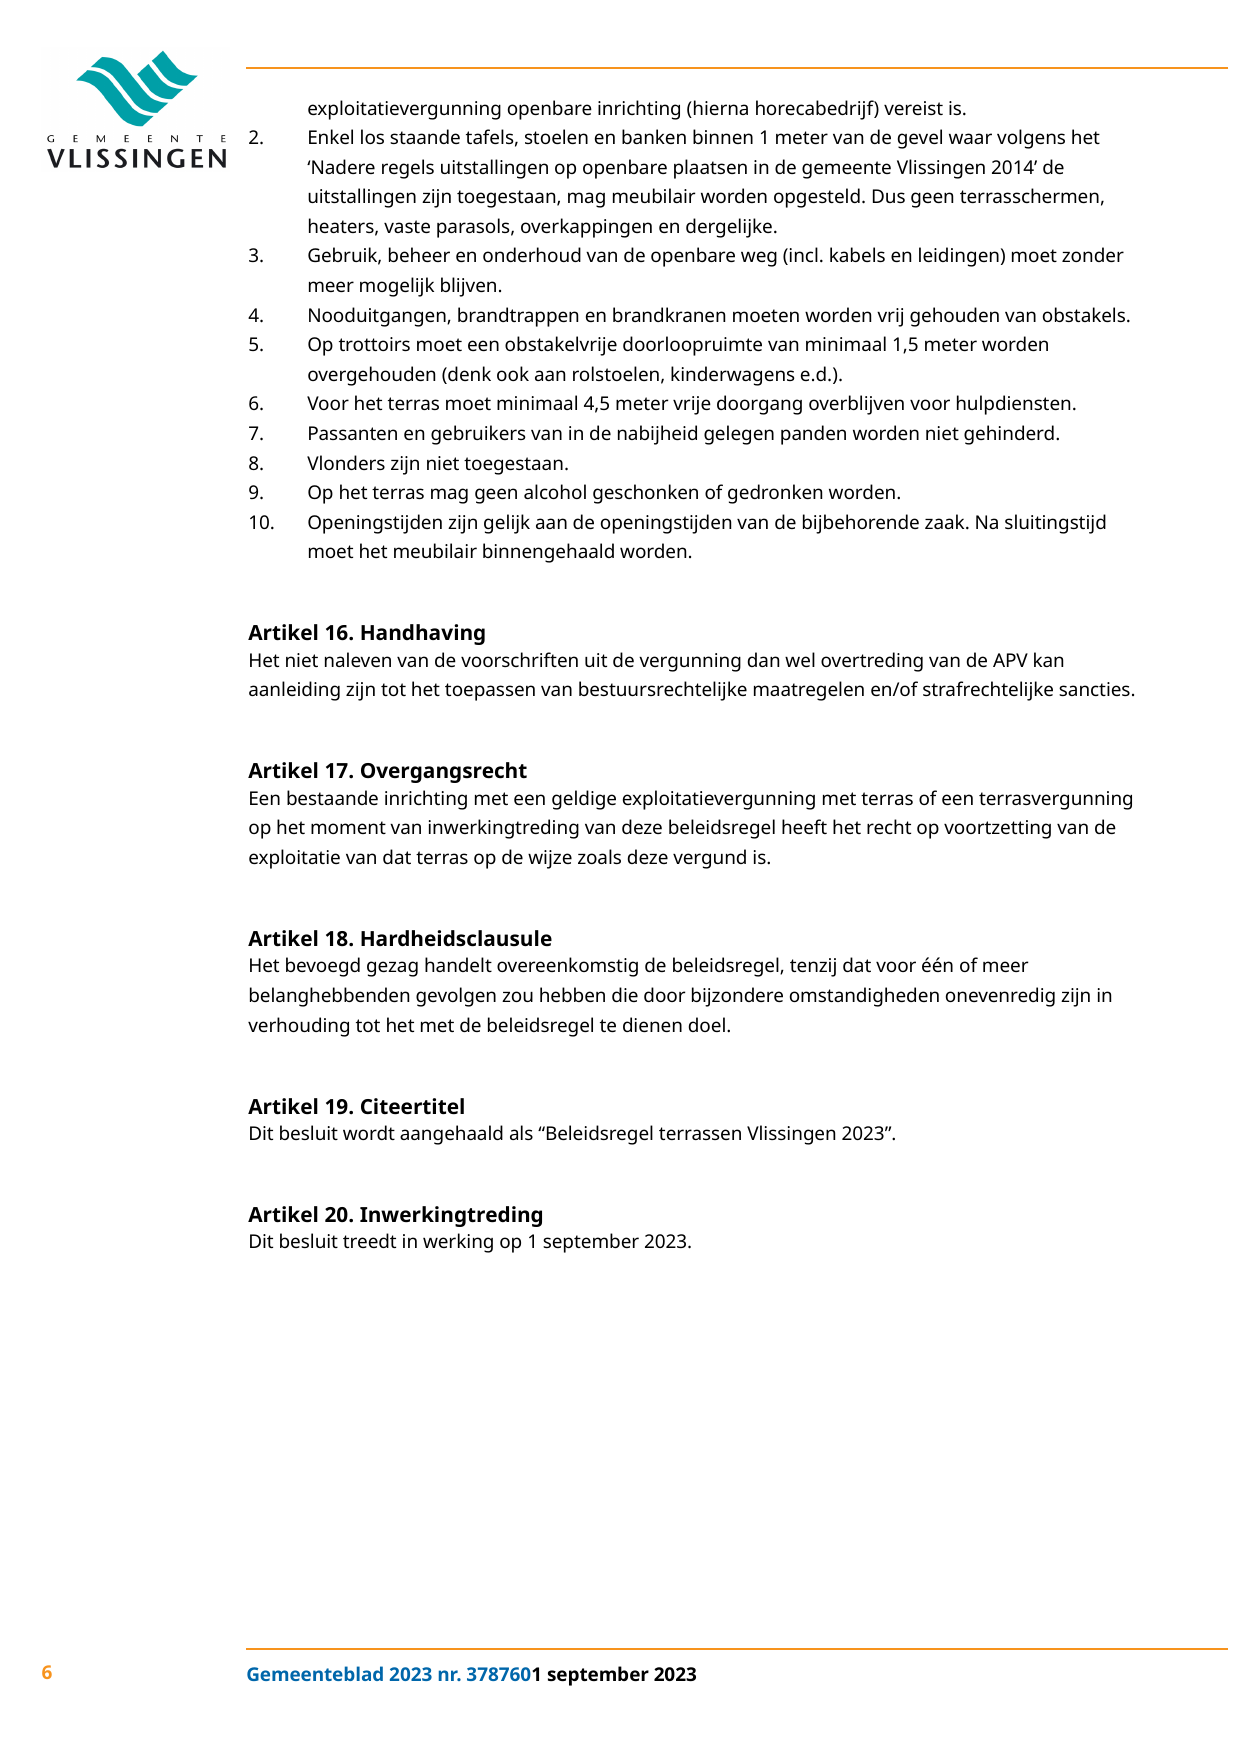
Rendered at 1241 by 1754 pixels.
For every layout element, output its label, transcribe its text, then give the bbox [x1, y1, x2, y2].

text Artikel 18. Hardheidsclausule [248, 924, 1152, 953]
text Artikel 16. Handhaving [248, 618, 1152, 647]
list Nooduitgangen, brandtrappen en brandkranen moeten worden vrij gehouden van obstakels. [248, 302, 1152, 328]
text Een bestaande inrichting met een geldige exploitatievergunning met terras of een terrasvergunning op het moment van inwerkingtreding van deze beleidsregel heeft het recht op voortzetting van de exploitatie van dat terras op de wijze zoals deze vergund is. [248, 785, 1152, 870]
picture [41, 47, 231, 172]
list Passanten en gebruikers van in de nabijheid gelegen panden worden niet gehinderd. [248, 420, 1152, 446]
list Openingstijden zijn gelijk aan de openingstijden van de bijbehorende zaak. Na sluitingstijd moet het meubilair binnengehaald worden. [248, 509, 1152, 564]
text Artikel 17. Overgangsrecht [248, 757, 1152, 785]
text Artikel 20. Inwerkingtreding [248, 1200, 1152, 1229]
list Enkel los staande tafels, stoelen en banken binnen 1 meter van de gevel waar volgens het ‘Nadere regels uitstallingen op openbare plaatsen in de gemeente Vlissingen 2014’ de uitstallingen zijn toegestaan, mag meubilair worden opgesteld. Dus geen terrasschermen, heaters, vaste parasols, overkappingen en dergelijke. [248, 124, 1152, 239]
text Het niet naleven van de voorschriften uit de vergunning dan wel overtreding van de APV kan aanleiding zijn tot het toepassen van bestuursrechtelijke maatregelen en/of strafrechtelijke sancties. [248, 647, 1152, 702]
list Op het terras mag geen alcohol geschonken of gedronken worden. [248, 479, 1152, 505]
list exploitatievergunning openbare inrichting (hierna horecabedrijf) vereist is. [248, 95, 1152, 121]
list Op trottoirs moet een obstakelvrije doorloopruimte van minimaal 1,5 meter worden overgehouden (denk ook aan rolstoelen, kinderwagens e.d.). [248, 331, 1152, 387]
text Dit besluit wordt aangehaald als “Beleidsregel terrassen Vlissingen 2023”. [248, 1120, 1152, 1146]
list Vlonders zijn niet toegestaan. [248, 450, 1152, 476]
list Voor het terras moet minimaal 4,5 meter vrije doorgang overblijven voor hulpdiensten. [248, 391, 1152, 416]
text Dit besluit treedt in werking op 1 september 2023. [248, 1229, 1152, 1254]
text Het bevoegd gezag handelt overeenkomstig de beleidsregel, tenzij dat voor één of meer belanghebbenden gevolgen zou hebben die door bijzondere omstandigheden onevenredig zijn in verhouding tot het met de beleidsregel te dienen doel. [248, 953, 1152, 1037]
list Gebruik, beheer en onderhoud van de openbare weg (incl. kabels en leidingen) moet zonder meer mogelijk blijven. [248, 243, 1152, 298]
text Artikel 19. Citeertitel [248, 1092, 1152, 1120]
